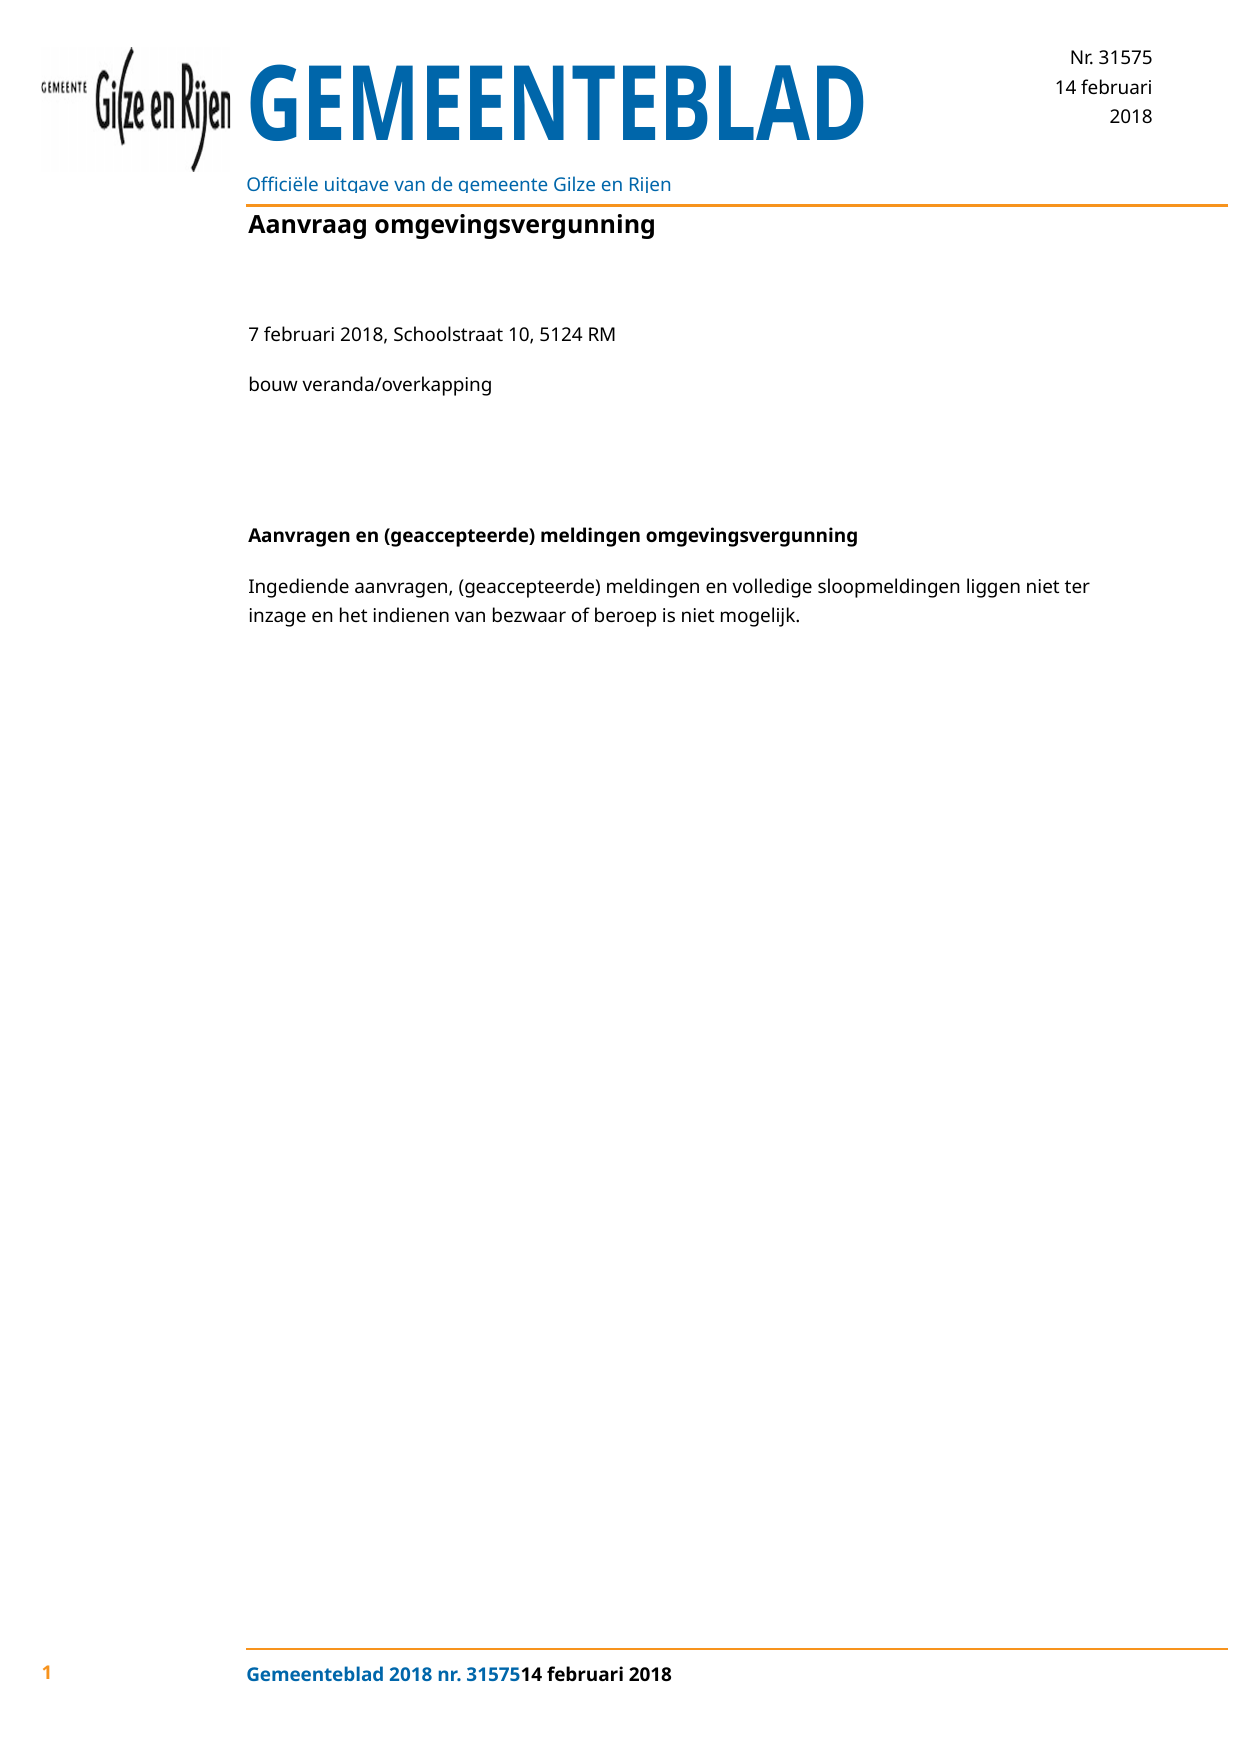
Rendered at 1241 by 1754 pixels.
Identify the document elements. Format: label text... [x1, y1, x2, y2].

text Aanvragen en (geaccepteerde) meldingen omgevingsvergunning [248, 522, 1152, 548]
picture [41, 47, 231, 172]
text bouw veranda/overkapping [248, 371, 1152, 397]
text Ingediende aanvragen, (geaccepteerde) meldingen en volledige sloopmeldingen liggen niet ter inzage en het indienen van bezwaar of beroep is niet mogelijk. [248, 573, 1152, 628]
text 7 februari 2018, Schoolstraat 10, 5124 RM [248, 321, 1152, 346]
text Aanvraag omgevingsvergunning [248, 207, 1152, 241]
